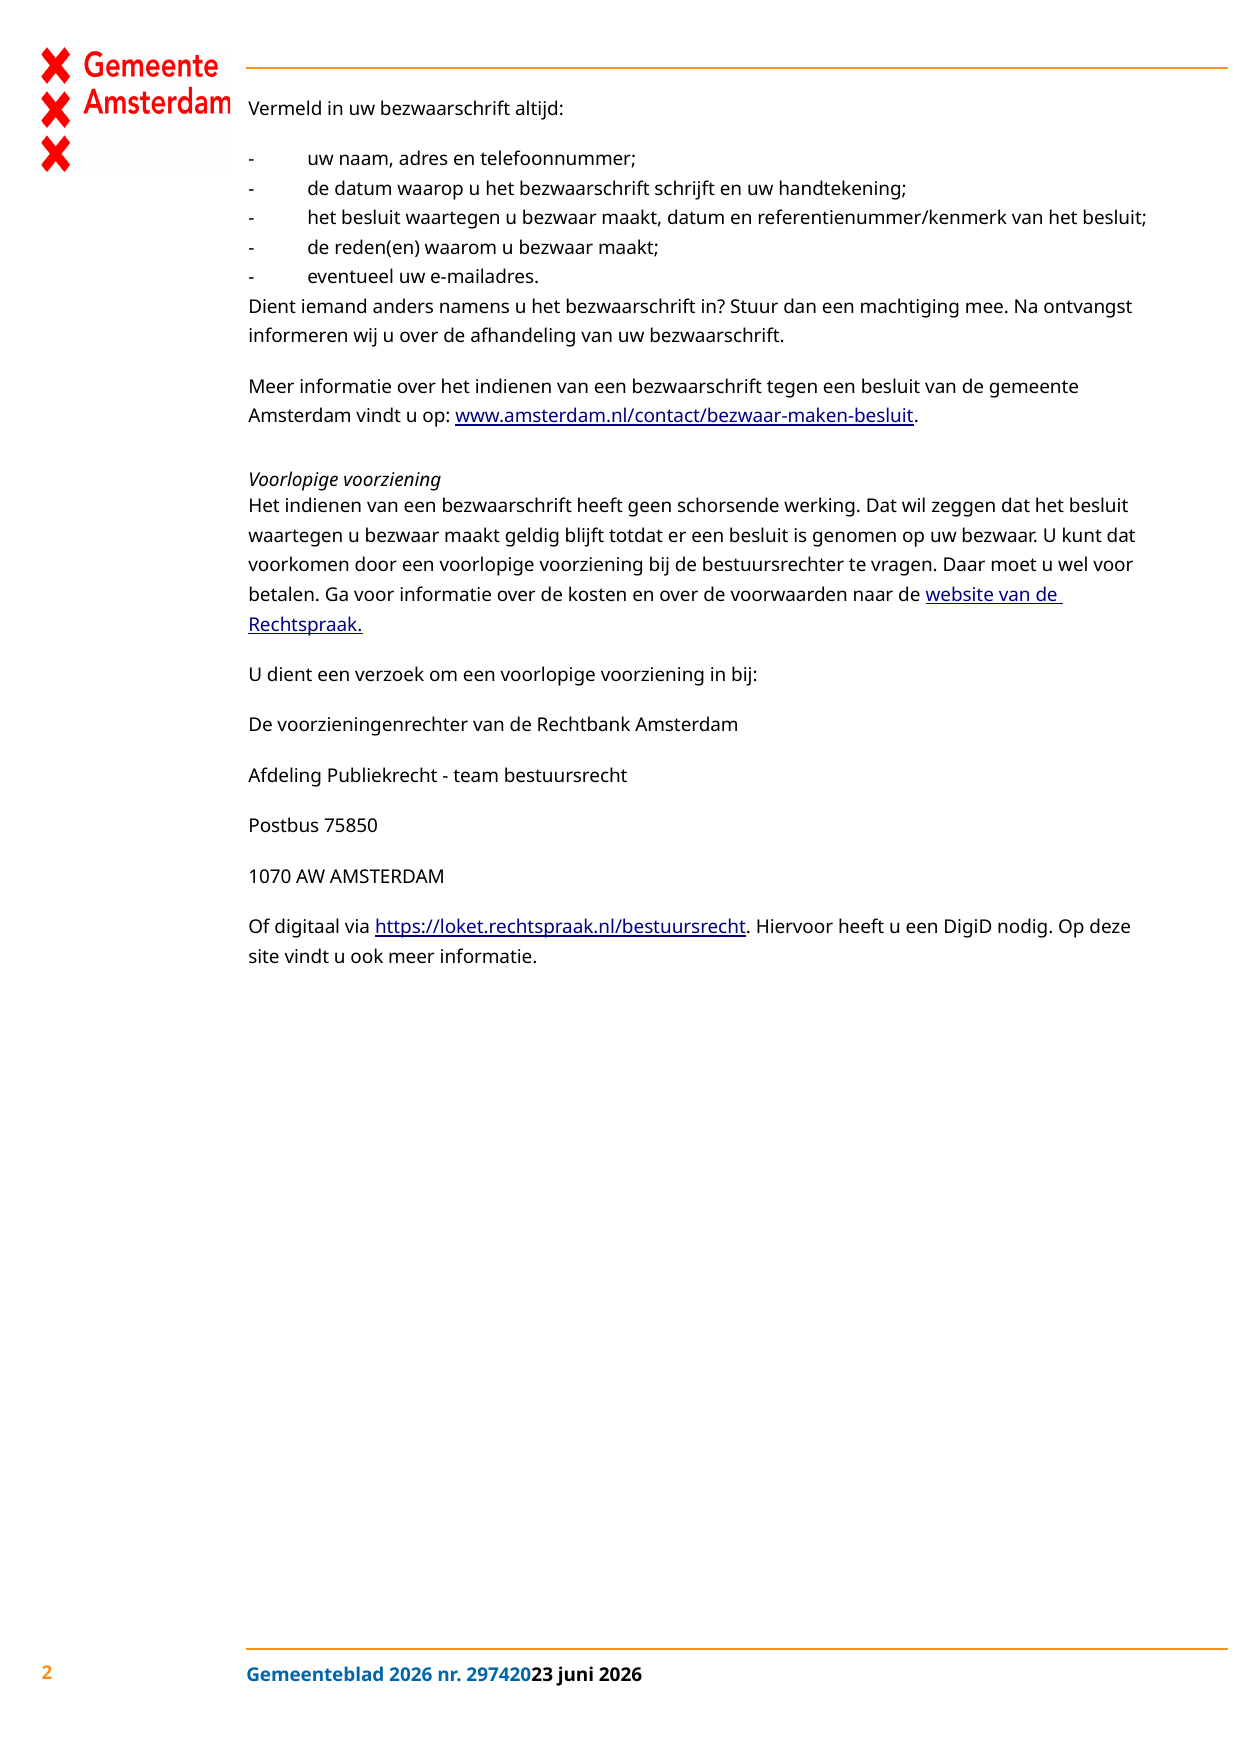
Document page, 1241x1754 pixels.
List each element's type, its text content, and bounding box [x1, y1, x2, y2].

list uw naam, adres en telefoonnummer; [248, 145, 1152, 171]
text Dient iemand anders namens u het bezwaarschrift in? Stuur dan een machtiging mee. Na ontvangst informeren wij u over de afhandeling van uw bezwaarschrift. [248, 293, 1152, 348]
text 1070 AW AMSTERDAM [248, 863, 1152, 888]
text Voorlopige voorziening [248, 467, 1152, 492]
list eventueel uw e-mailadres. [248, 263, 1152, 289]
text Of digitaal via https://loket.rechtspraak.nl/bestuursrecht. Hiervoor heeft u een DigiD nodig. Op deze site vindt u ook meer informatie. [248, 913, 1152, 968]
text Afdeling Publiekrecht - team bestuursrecht [248, 762, 1152, 788]
text Postbus 75850 [248, 812, 1152, 838]
list de datum waarop u het bezwaarschrift schrijft en uw handtekening; [248, 175, 1152, 201]
text Meer informatie over het indienen van een bezwaarschrift tegen een besluit van de gemeente Amsterdam vindt u op: www.amsterdam.nl/contact/bezwaar-maken-besluit. [248, 373, 1152, 428]
text De voorzieningenrechter van de Rechtbank Amsterdam [248, 712, 1152, 737]
list de reden(en) waarom u bezwaar maakt; [248, 234, 1152, 260]
text U dient een verzoek om een voorlopige voorziening in bij: [248, 661, 1152, 687]
picture [41, 47, 231, 172]
text Vermeld in uw bezwaarschrift altijd: [248, 95, 1152, 121]
list het besluit waartegen u bezwaar maakt, datum en referentienummer/kenmerk van het besluit; [248, 204, 1152, 230]
text Het indienen van een bezwaarschrift heeft geen schorsende werking. Dat wil zeggen dat het besluit waartegen u bezwaar maakt geldig blijft totdat er een besluit is genomen op uw bezwaar. U kunt dat voorkomen door een voorlopige voorziening bij de bestuursrechter te vragen. Daar moet u wel voor betalen. Ga voor informatie over de kosten en over de voorwaarden naar de website van de Rechtspraak. [248, 492, 1152, 636]
